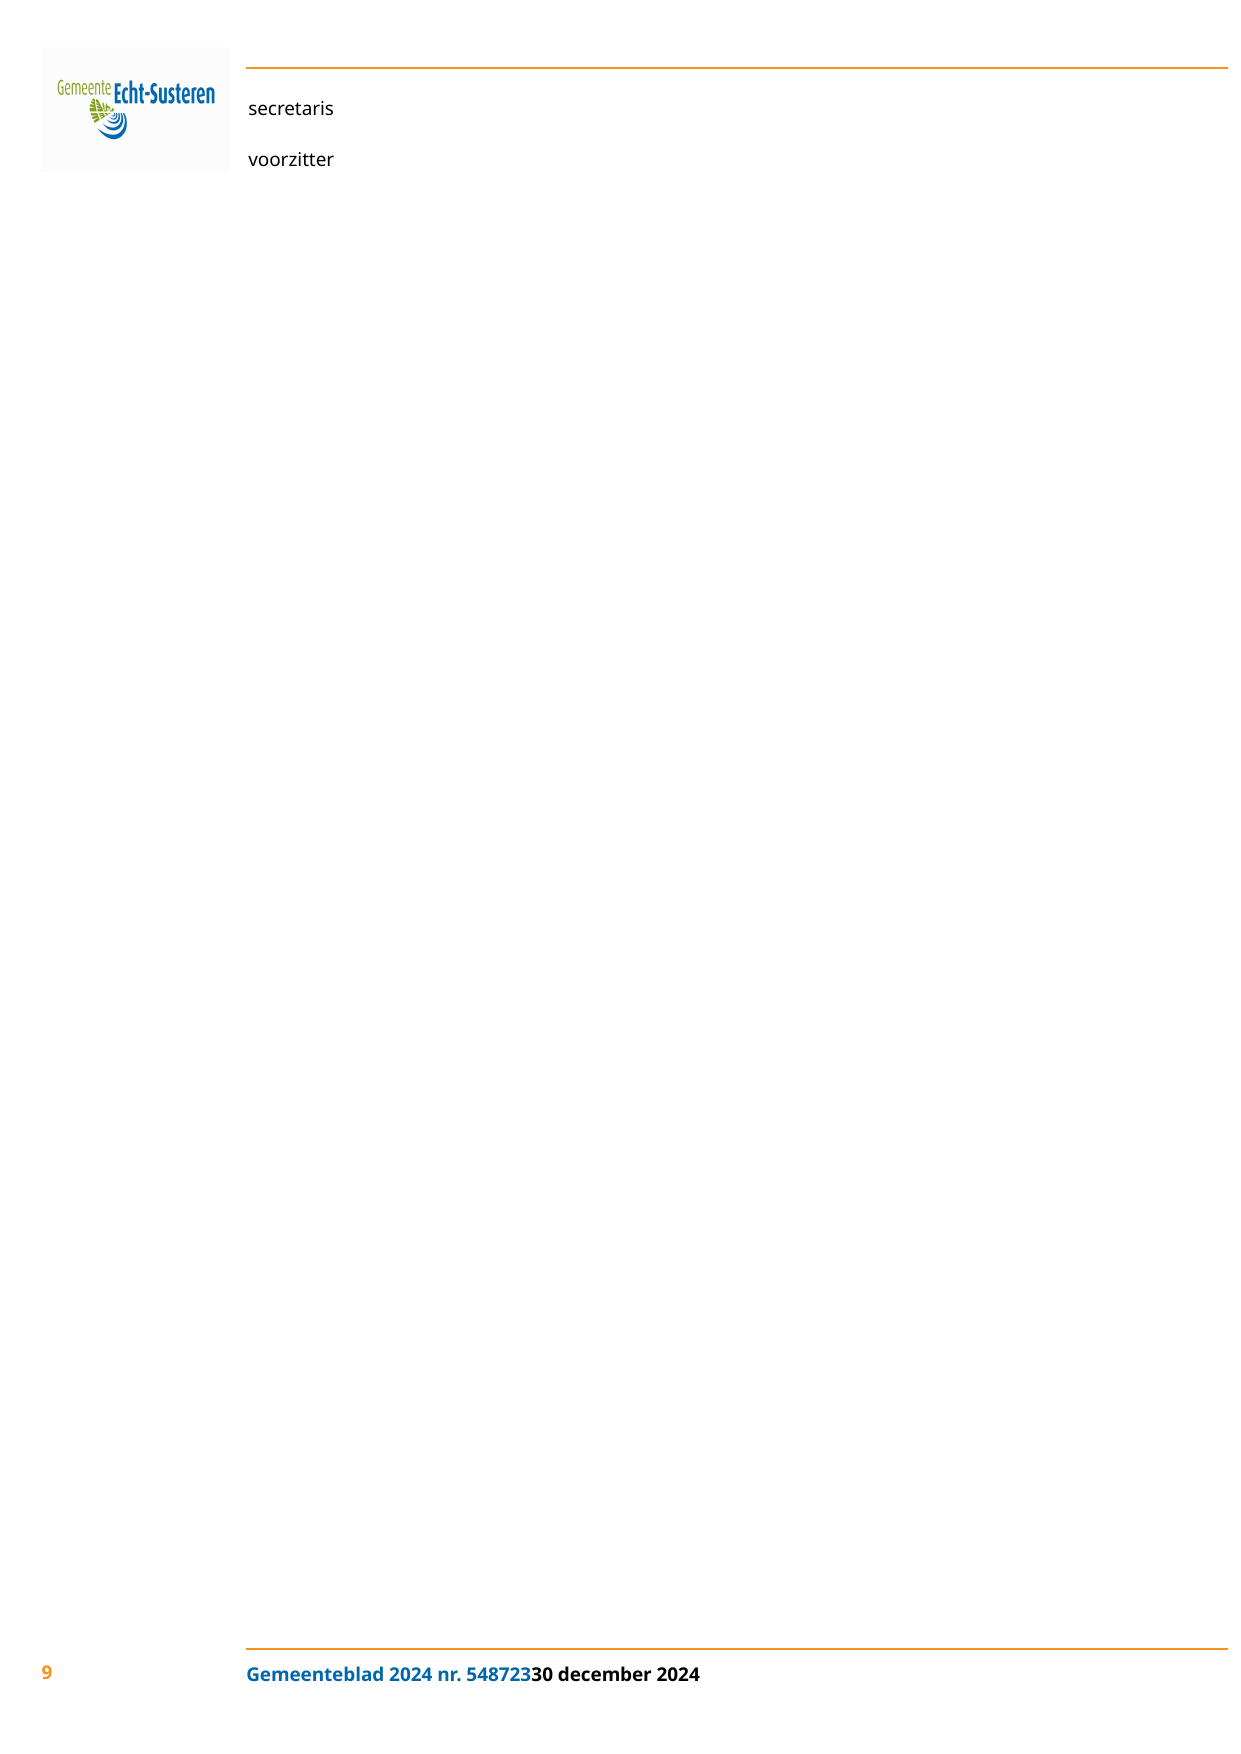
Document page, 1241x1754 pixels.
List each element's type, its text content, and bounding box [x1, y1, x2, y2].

text secretaris [248, 95, 1152, 121]
picture [41, 47, 231, 172]
text voorzitter [248, 146, 1152, 172]
